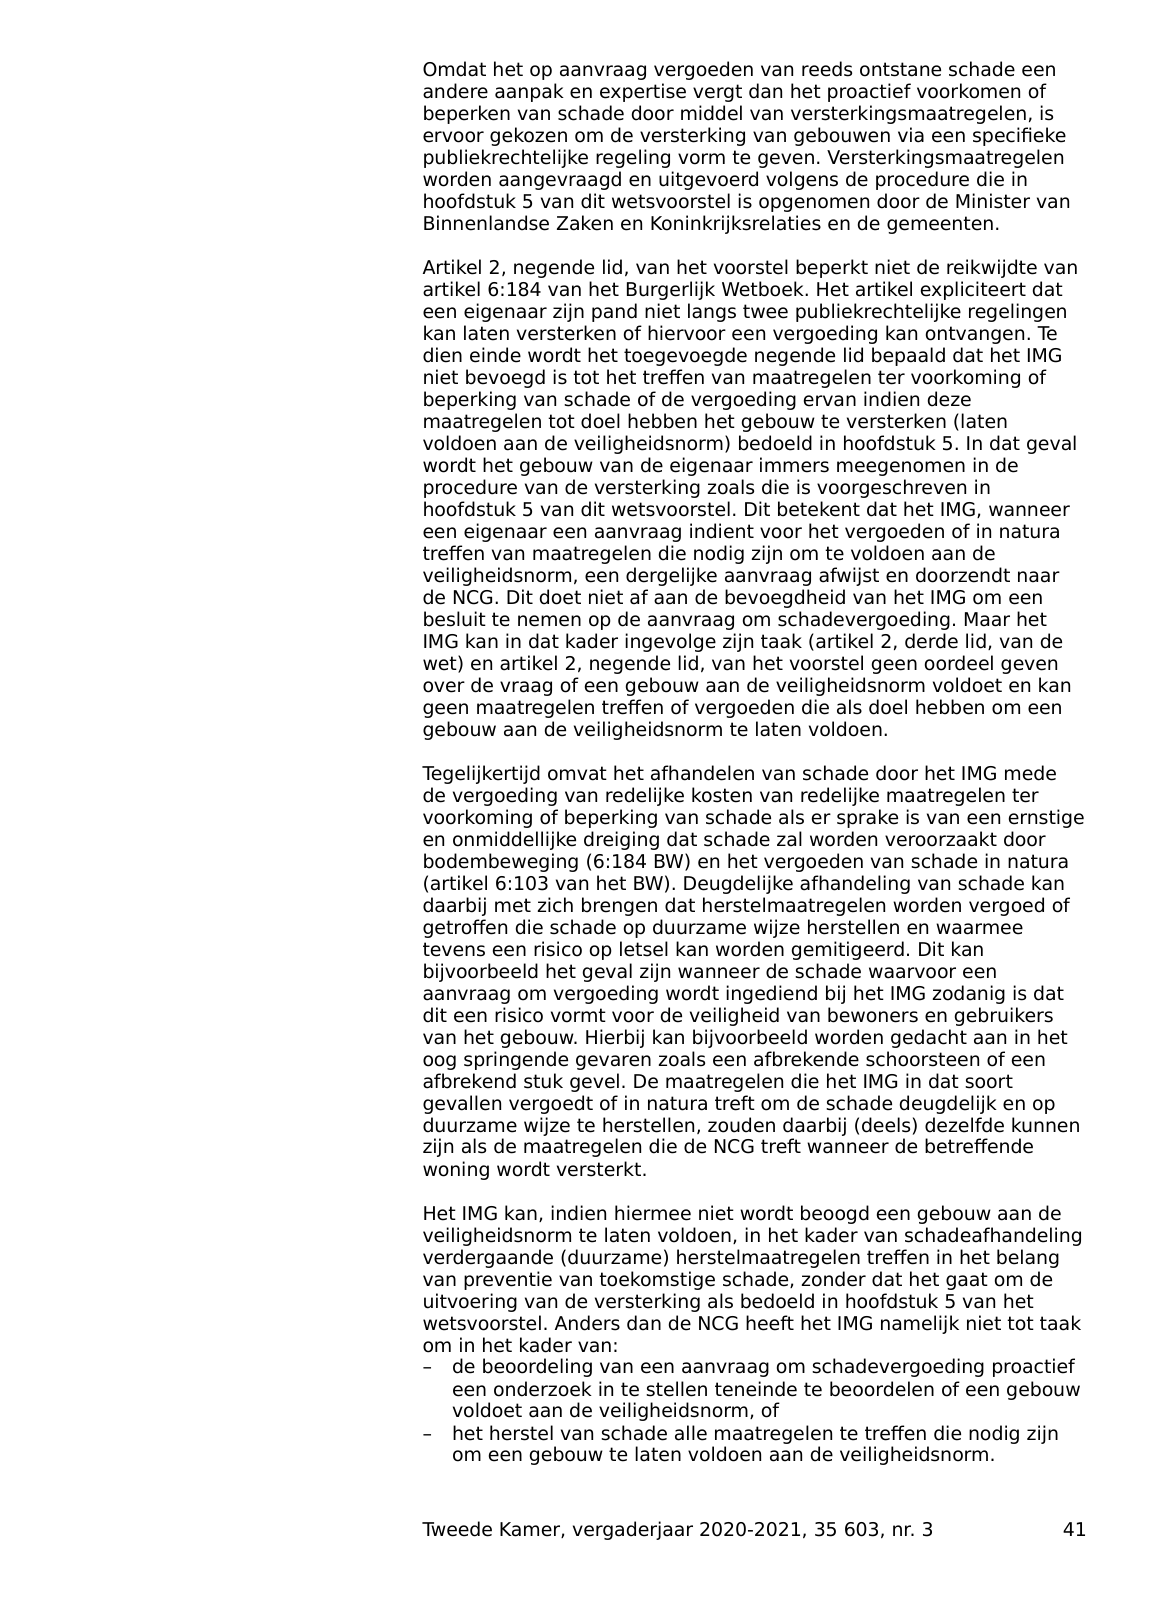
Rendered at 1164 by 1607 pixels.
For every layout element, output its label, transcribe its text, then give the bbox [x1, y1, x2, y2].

text Tegelijkertijd omvat het afhandelen van schade door het IMG mede de vergoeding van redelijke kosten van redelijke maatregelen ter voorkoming of beperking van schade als er sprake is van een ernstige en onmiddellijke dreiging dat schade zal worden veroorzaakt door bodembeweging (6:184 BW) en het vergoeden van schade in natura (artikel 6:103 van het BW). Deugdelijke afhandeling van schade kan daarbij met zich brengen dat herstelmaatregelen worden vergoed of getroffen die schade op duurzame wijze herstellen en waarmee tevens een risico op letsel kan worden gemitigeerd. Dit kan bijvoorbeeld het geval zijn wanneer de schade waarvoor een aanvraag om vergoeding wordt ingediend bij het IMG zodanig is dat dit een risico vormt voor de veiligheid van bewoners en gebruikers van het gebouw. Hierbij kan bijvoorbeeld worden gedacht aan in het oog springende gevaren zoals een afbrekende schoorsteen of een afbrekend stuk gevel. De maatregelen die het IMG in dat soort gevallen vergoedt of in natura treft om de schade deugdelijk en op duurzame wijze te herstellen, zouden daarbij (deels) dezelfde kunnen zijn als de maatregelen die de NCG treft wanneer de betreffende woning wordt versterkt. [422, 763, 1087, 1180]
text Het IMG kan, indien hiermee niet wordt beoogd een gebouw aan de veiligheidsnorm te laten voldoen, in het kader van schadeafhandeling verdergaande (duurzame) herstelmaatregelen treffen in het belang van preventie van toekomstige schade, zonder dat het gaat om de uitvoering van de versterking als bedoeld in hoofdstuk 5 van het wetsvoorstel. Anders dan de NCG heeft het IMG namelijk niet tot taak om in het kader van: [422, 1203, 1087, 1356]
text – het herstel van schade alle maatregelen te treffen die nodig zijn om een gebouw te laten voldoen aan de veiligheidsnorm. [422, 1422, 1087, 1466]
text Omdat het op aanvraag vergoeden van reeds ontstane schade een andere aanpak en expertise vergt dan het proactief voorkomen of beperken van schade door middel van versterkingsmaatregelen, is ervoor gekozen om de versterking van gebouwen via een specifieke publiekrechtelijke regeling vorm te geven. Versterkingsmaatregelen worden aangevraagd en uitgevoerd volgens de procedure die in hoofdstuk 5 van dit wetsvoorstel is opgenomen door de Minister van Binnenlandse Zaken en Koninkrijksrelaties en de gemeenten. [422, 59, 1087, 235]
text Artikel 2, negende lid, van het voorstel beperkt niet de reikwijdte van artikel 6:184 van het Burgerlijk Wetboek. Het artikel expliciteert dat een eigenaar zijn pand niet langs twee publiekrechtelijke regelingen kan laten versterken of hiervoor een vergoeding kan ontvangen. Te dien einde wordt het toegevoegde negende lid bepaald dat het IMG niet bevoegd is tot het treffen van maatregelen ter voorkoming of beperking van schade of de vergoeding ervan indien deze maatregelen tot doel hebben het gebouw te versterken (laten voldoen aan de veiligheidsnorm) bedoeld in hoofdstuk 5. In dat geval wordt het gebouw van de eigenaar immers meegenomen in de procedure van de versterking zoals die is voorgeschreven in hoofdstuk 5 van dit wetsvoorstel. Dit betekent dat het IMG, wanneer een eigenaar een aanvraag indient voor het vergoeden of in natura treffen van maatregelen die nodig zijn om te voldoen aan de veiligheidsnorm, een dergelijke aanvraag afwijst en doorzendt naar de NCG. Dit doet niet af aan de bevoegdheid van het IMG om een besluit te nemen op de aanvraag om schadevergoeding. Maar het IMG kan in dat kader ingevolge zijn taak (artikel 2, derde lid, van de wet) en artikel 2, negende lid, van het voorstel geen oordeel geven over de vraag of een gebouw aan de veiligheidsnorm voldoet en kan geen maatregelen treffen of vergoeden die als doel hebben om een gebouw aan de veiligheidsnorm te laten voldoen. [422, 257, 1087, 741]
text – de beoordeling van een aanvraag om schadevergoeding proactief een onderzoek in te stellen teneinde te beoordelen of een gebouw voldoet aan de veiligheidsnorm, of [422, 1356, 1087, 1422]
